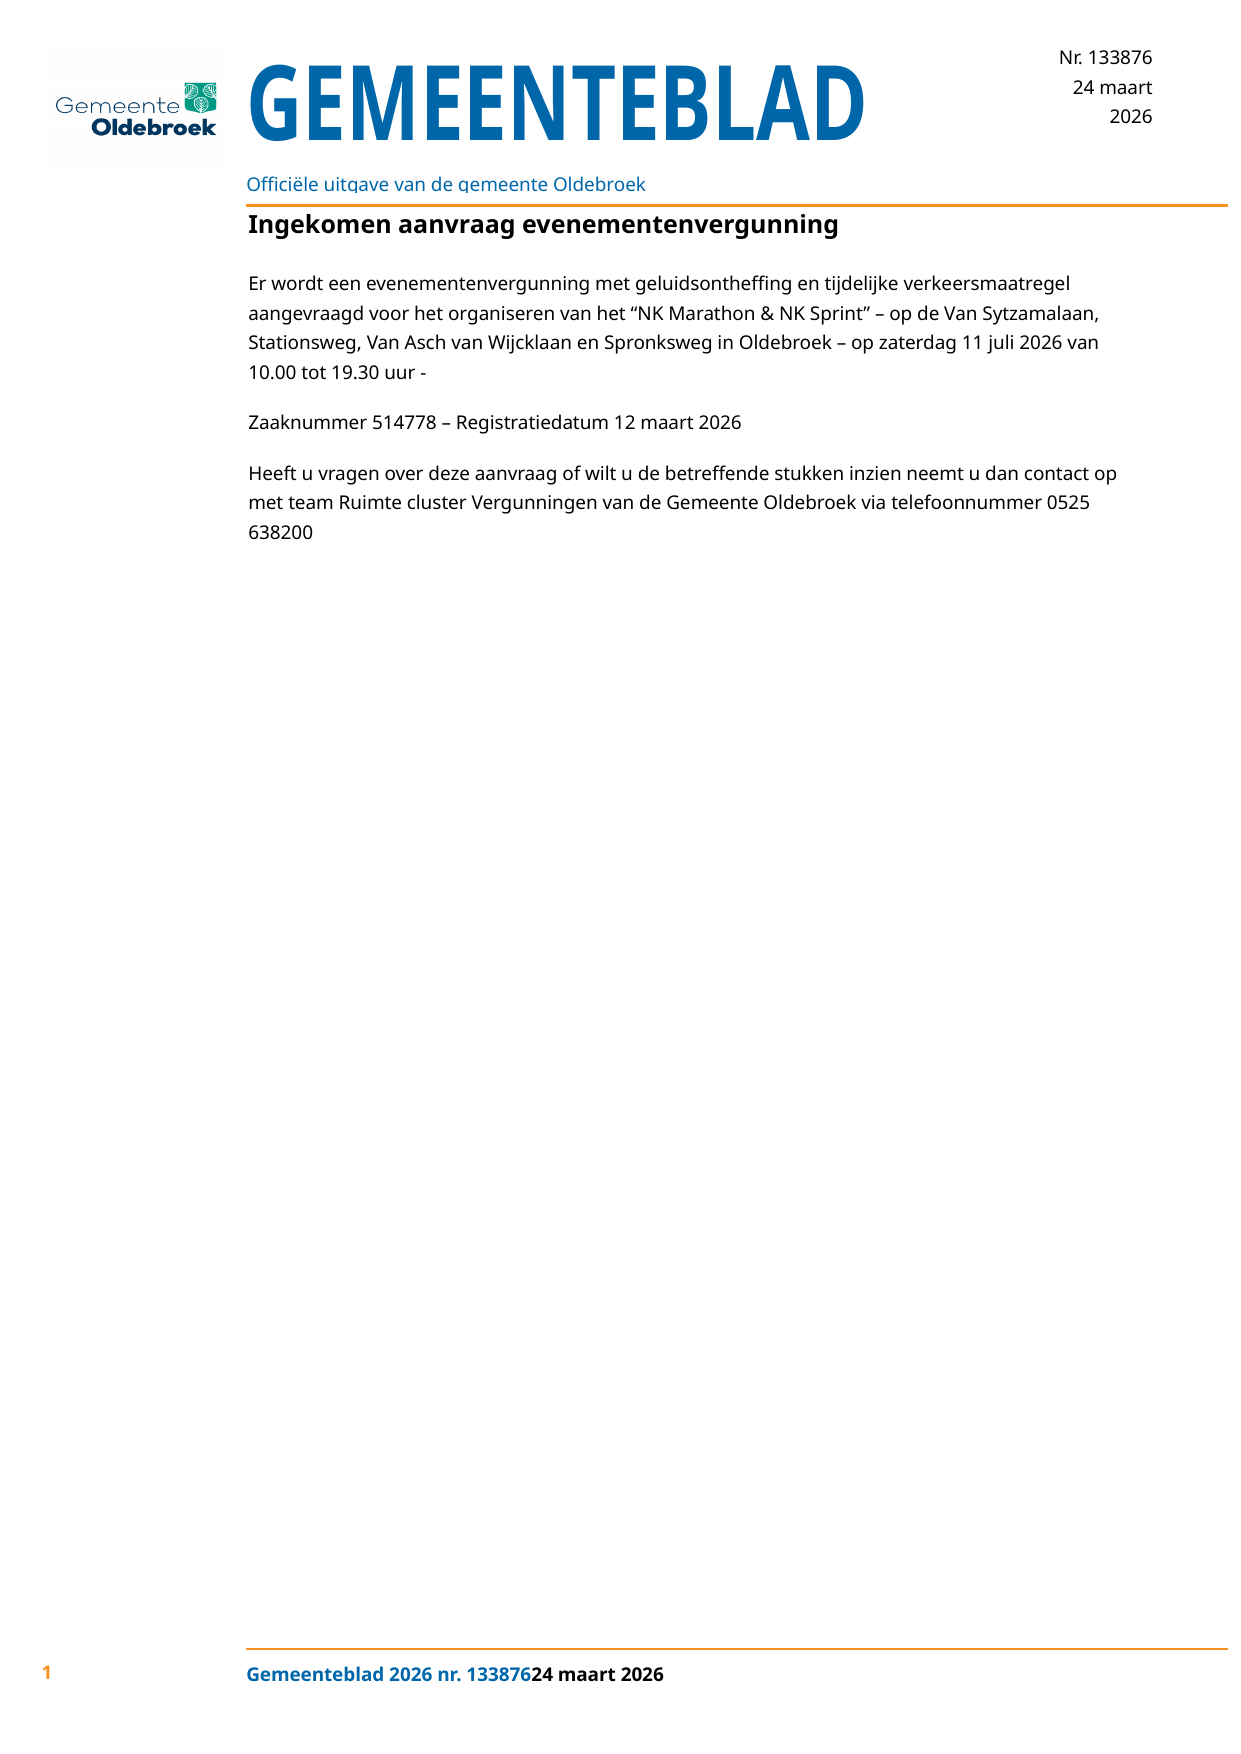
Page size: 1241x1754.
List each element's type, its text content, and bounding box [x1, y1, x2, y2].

text Er wordt een evenementenvergunning met geluidsontheffing en tijdelijke verkeersmaatregel aangevraagd voor het organiseren van het “NK Marathon & NK Sprint” – op de Van Sytzamalaan, Stationsweg, Van Asch van Wijcklaan en Spronksweg in Oldebroek – op zaterdag 11 juli 2026 van 10.00 tot 19.30 uur - [248, 270, 1152, 385]
text Ingekomen aanvraag evenementenvergunning [248, 207, 1152, 241]
text Heeft u vragen over deze aanvraag of wilt u de betreffende stukken inzien neemt u dan contact op met team Ruimte cluster Vergunningen van de Gemeente Oldebroek via telefoonnummer 0525 638200 [248, 460, 1152, 545]
picture [41, 47, 231, 172]
text Zaaknummer 514778 – Registratiedatum 12 maart 2026 [248, 409, 1152, 435]
